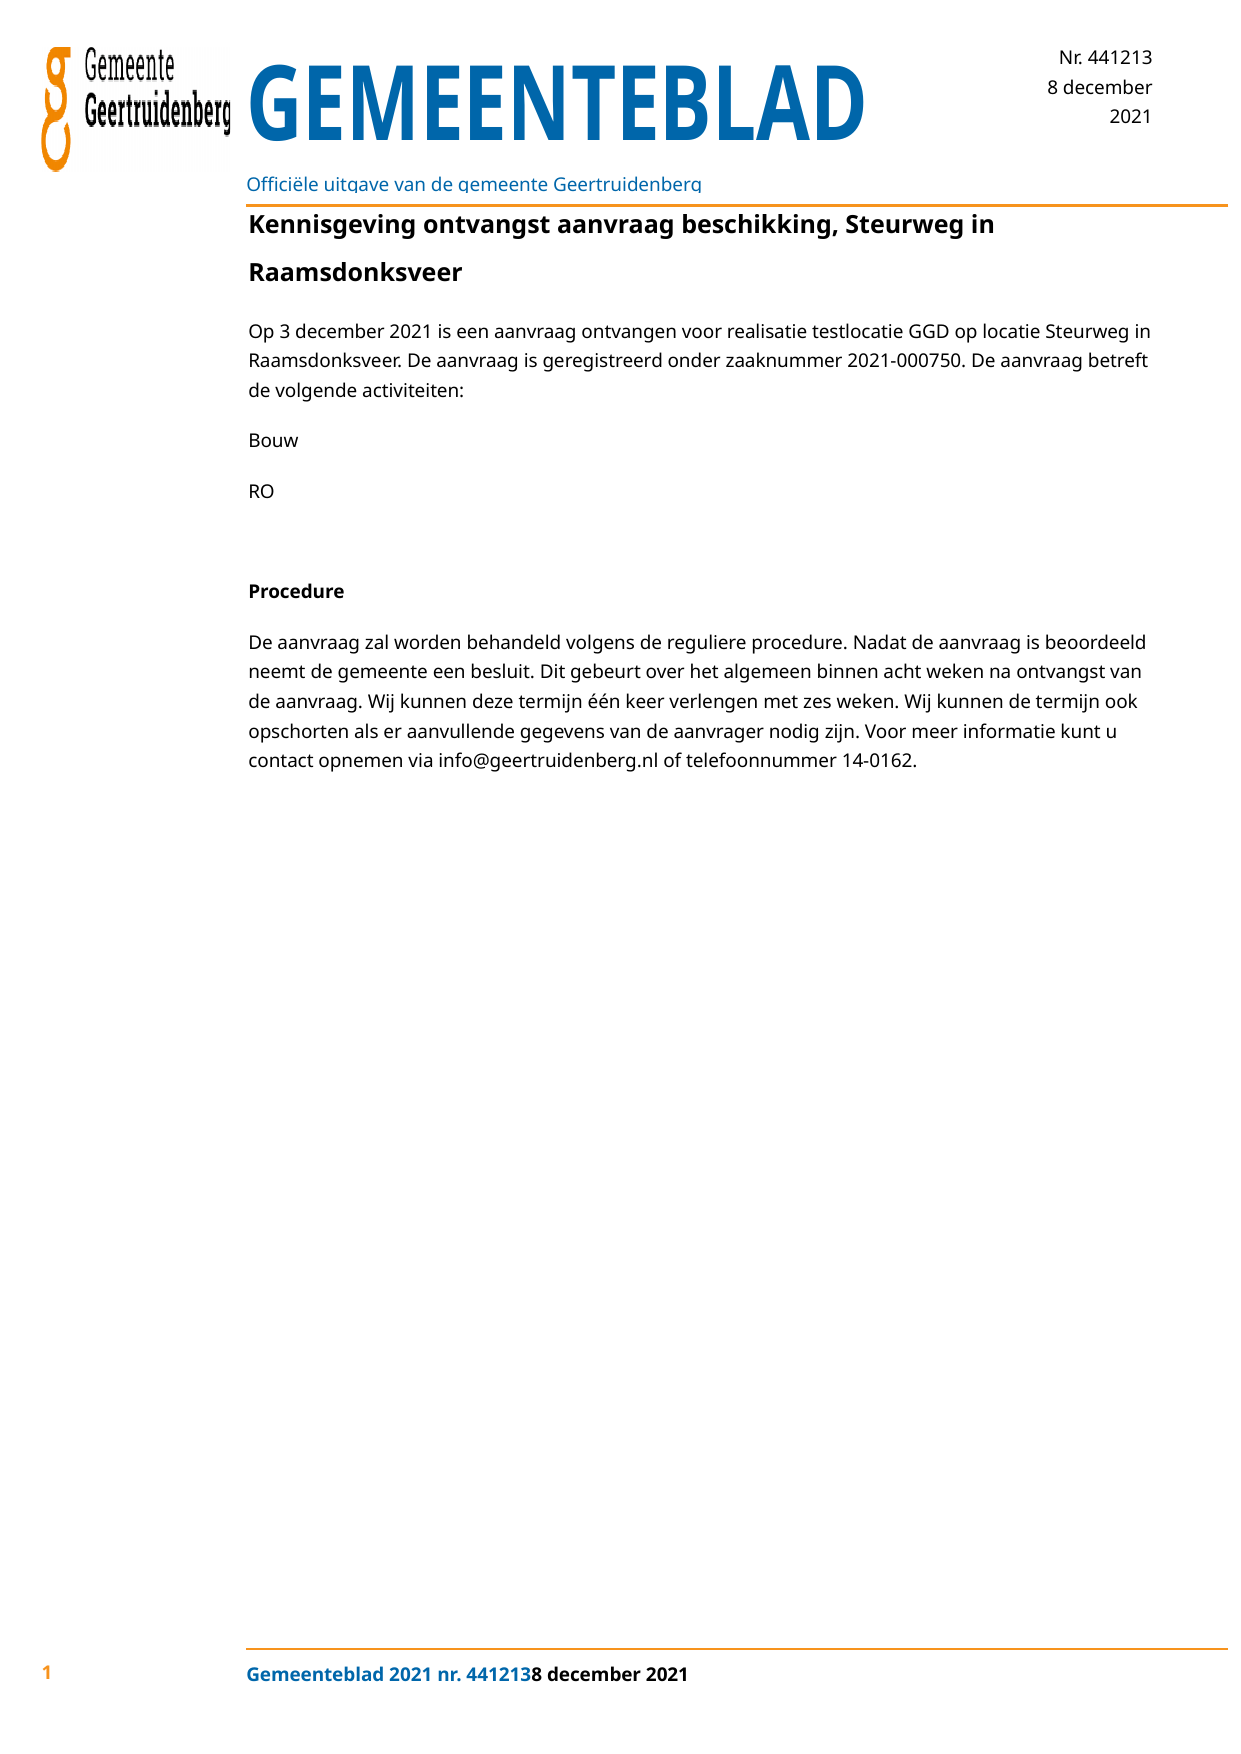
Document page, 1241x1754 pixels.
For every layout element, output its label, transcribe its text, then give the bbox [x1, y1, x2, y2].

text Procedure [248, 579, 1152, 604]
text RO [248, 478, 1152, 504]
text Bouw [248, 427, 1152, 453]
text De aanvraag zal worden behandeld volgens de reguliere procedure. Nadat de aanvraag is beoordeeld neemt de gemeente een besluit. Dit gebeurt over het algemeen binnen acht weken na ontvangst van de aanvraag. Wij kunnen deze termijn één keer verlengen met zes weken. Wij kunnen de termijn ook opschorten als er aanvullende gegevens van de aanvrager nodig zijn. Voor meer informatie kunt u contact opnemen via info@geertruidenberg.nl of telefoonnummer 14-0162. [248, 629, 1152, 773]
text Kennisgeving ontvangst aanvraag beschikking, Steurweg in Raamsdonksveer [248, 207, 1152, 288]
text Op 3 december 2021 is een aanvraag ontvangen voor realisatie testlocatie GGD op locatie Steurweg in Raamsdonksveer. De aanvraag is geregistreerd onder zaaknummer 2021-000750. De aanvraag betreft de volgende activiteiten: [248, 318, 1152, 403]
picture [41, 47, 231, 172]
